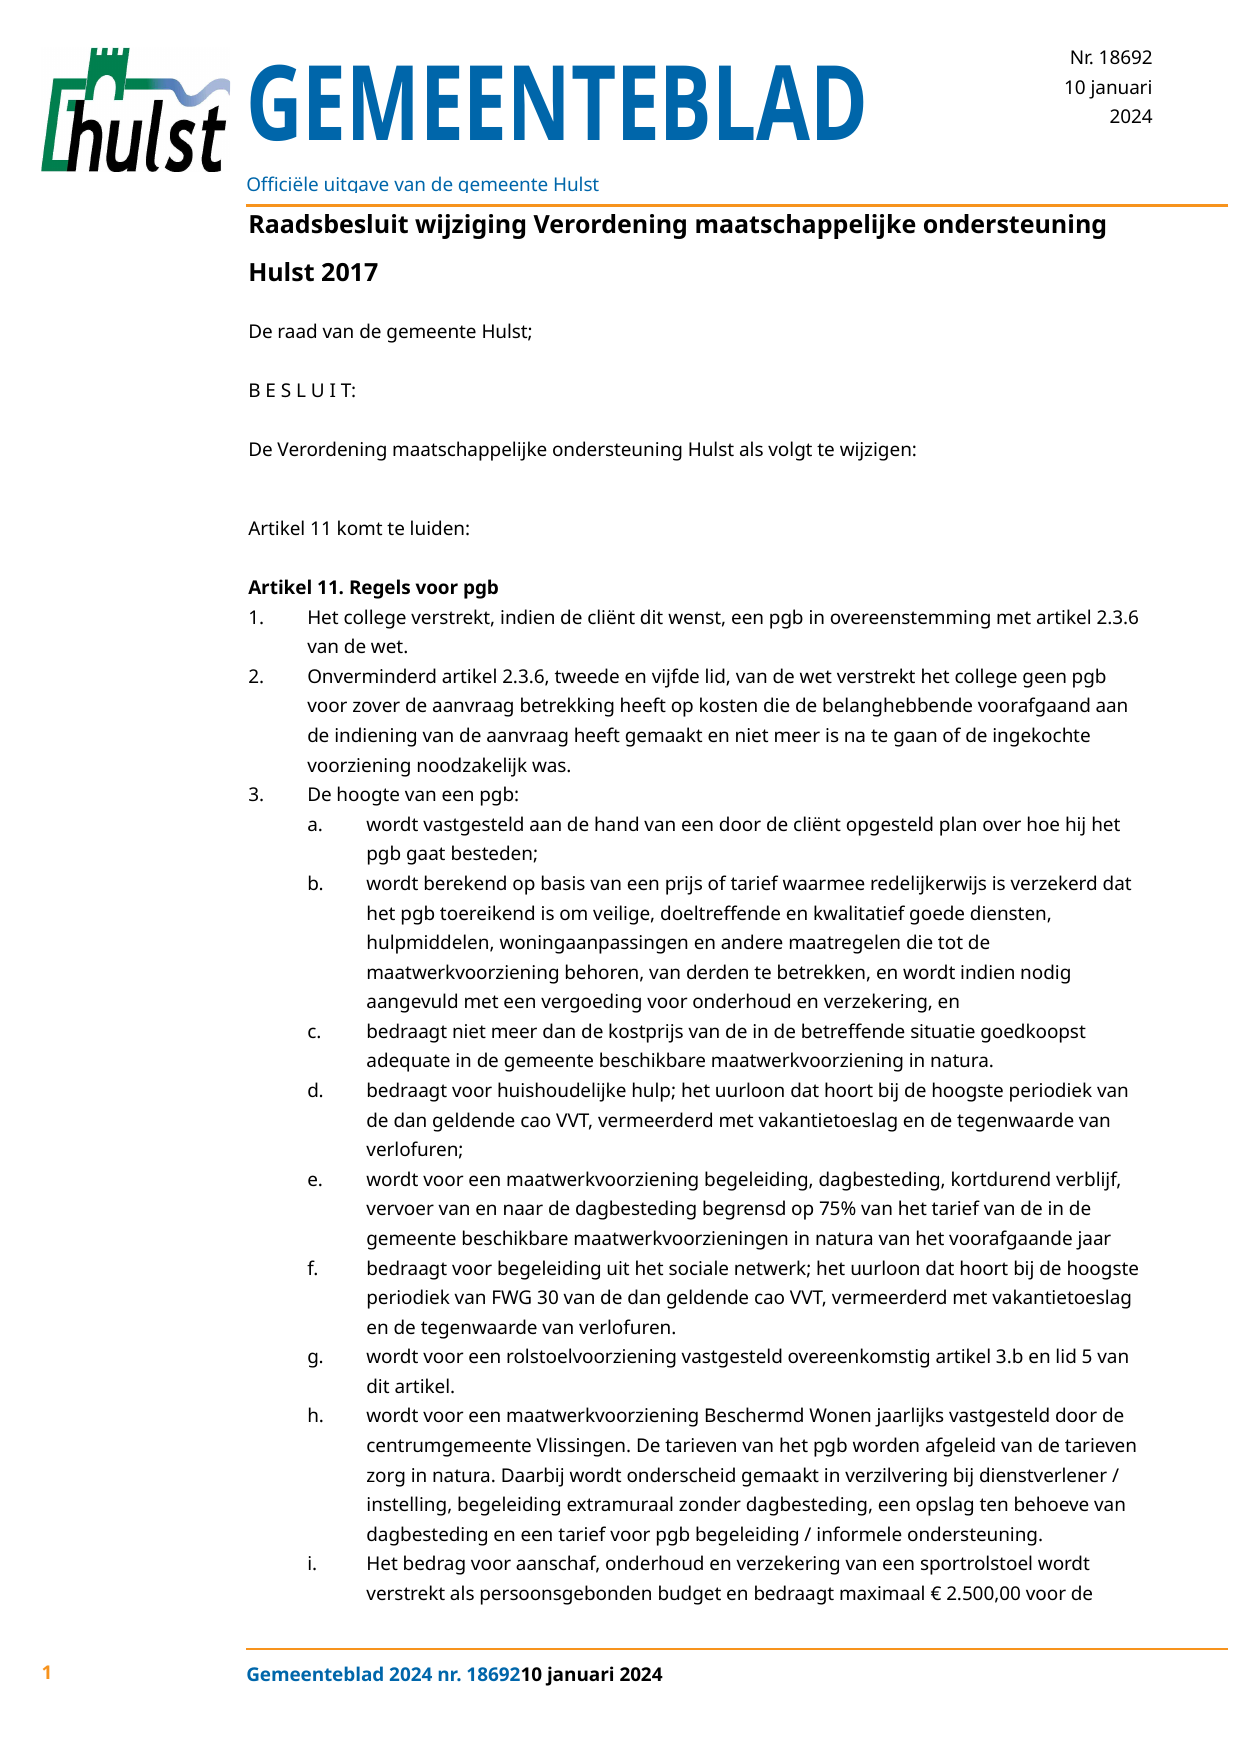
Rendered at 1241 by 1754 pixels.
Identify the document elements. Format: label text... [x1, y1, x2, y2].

list De hoogte van een pgb: [248, 781, 1152, 807]
text Raadsbesluit wijziging Verordening maatschappelijke ondersteuning Hulst 2017 [248, 207, 1152, 288]
text B E S L U I T: [248, 377, 1152, 403]
list bedraagt voor begeleiding uit het sociale netwerk; het uurloon dat hoort bij de hoogste periodiek van FWG 30 van de dan geldende cao VVT, vermeerderd met vakantietoeslag en de tegenwaarde van verlofuren. [307, 1255, 1152, 1339]
list Het college verstrekt, indien de cliënt dit wenst, een pgb in overeenstemming met artikel 2.3.6 van de wet. [248, 604, 1152, 659]
list wordt berekend op basis van een prijs of tarief waarmee redelijkerwijs is verzekerd dat het pgb toereikend is om veilige, doeltreffende en kwalitatief goede diensten, hulpmiddelen, woningaanpassingen en andere maatregelen die tot de maatwerkvoorziening behoren, van derden te betrekken, en wordt indien nodig aangevuld met een vergoeding voor onderhoud en verzekering, en [307, 870, 1152, 1014]
text Artikel 11. Regels voor pgb [248, 574, 1152, 600]
list Onverminderd artikel 2.3.6, tweede en vijfde lid, van de wet verstrekt het college geen pgb voor zover de aanvraag betrekking heeft op kosten die de belanghebbende voorafgaand aan de indiening van de aanvraag heeft gemaakt en niet meer is na te gaan of de ingekochte voorziening noodzakelijk was. [248, 663, 1152, 777]
text De Verordening maatschappelijke ondersteuning Hulst als volgt te wijzigen: [248, 436, 1152, 462]
list wordt voor een rolstoelvoorziening vastgesteld overeenkomstig artikel 3.b en lid 5 van dit artikel. [307, 1343, 1152, 1399]
list bedraagt niet meer dan de kostprijs van de in de betreffende situatie goedkoopst adequate in de gemeente beschikbare maatwerkvoorziening in natura. [307, 1018, 1152, 1073]
list wordt voor een maatwerkvoorziening Beschermd Wonen jaarlijks vastgesteld door de centrumgemeente Vlissingen. De tarieven van het pgb worden afgeleid van de tarieven zorg in natura. Daarbij wordt onderscheid gemaakt in verzilvering bij dienstverlener / instelling, begeleiding extramuraal zonder dagbesteding, een opslag ten behoeve van dagbesteding en een tarief voor pgb begeleiding / informele ondersteuning. [307, 1403, 1152, 1547]
text De raad van de gemeente Hulst; [248, 318, 1152, 344]
list wordt vastgesteld aan de hand van een door de cliënt opgesteld plan over hoe hij het pgb gaat besteden; [307, 811, 1152, 866]
picture [41, 47, 231, 172]
list bedraagt voor huishoudelijke hulp; het uurloon dat hoort bij de hoogste periodiek van de dan geldende cao VVT, vermeerderd met vakantietoeslag en de tegenwaarde van verlofuren; [307, 1077, 1152, 1162]
list wordt voor een maatwerkvoorziening begeleiding, dagbesteding, kortdurend verblijf, vervoer van en naar de dagbesteding begrensd op 75% van het tarief van de in de gemeente beschikbare maatwerkvoorzieningen in natura van het voorafgaande jaar [307, 1166, 1152, 1251]
text Artikel 11 komt te luiden: [248, 515, 1152, 541]
list Het bedrag voor aanschaf, onderhoud en verzekering van een sportrolstoel wordt verstrekt als persoonsgebonden budget en bedraagt maximaal € 2.500,00 voor de [307, 1551, 1152, 1606]
